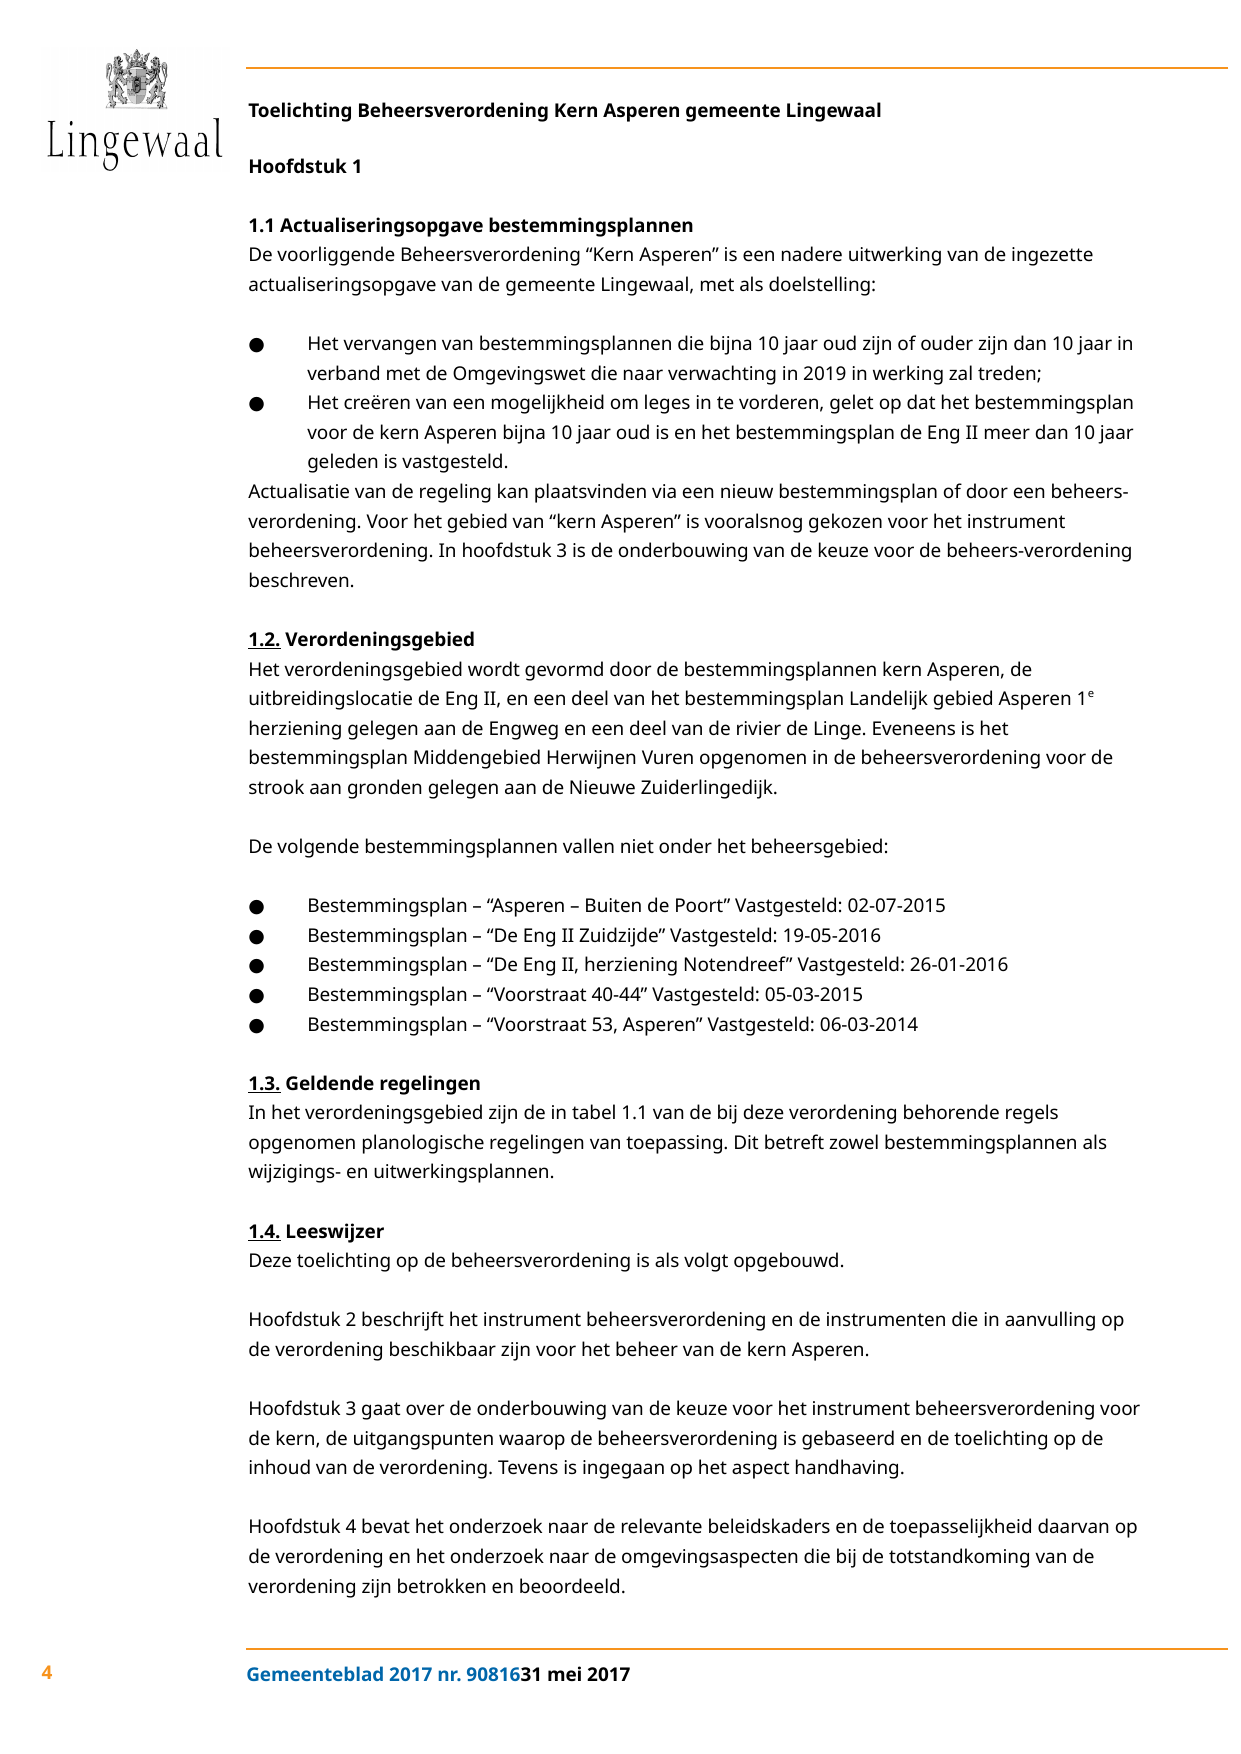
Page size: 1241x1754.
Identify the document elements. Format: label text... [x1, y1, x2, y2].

text Actualisatie van de regeling kan plaatsvinden via een nieuw bestemmingsplan of door een beheers-verordening. Voor het gebied van “kern Asperen” is vooralsnog gekozen voor het instrument beheersverordening. In hoofdstuk 3 is de onderbouwing van de keuze voor de beheers-verordening beschreven. [248, 478, 1152, 593]
list Bestemmingsplan – “Asperen – Buiten de Poort” Vastgesteld: 02-07-2015 [248, 892, 1152, 918]
text In het verordeningsgebied zijn de in tabel 1.1 van de bij deze verordening behorende regels opgenomen planologische regelingen van toepassing. Dit betreft zowel bestemmingsplannen als wijzigings- en uitwerkingsplannen. [248, 1099, 1152, 1184]
text 1.3. Geldende regelingen [248, 1070, 1152, 1096]
text Hoofdstuk 1 [248, 153, 1152, 179]
list Het vervangen van bestemmingsplannen die bijna 10 jaar oud zijn of ouder zijn dan 10 jaar in verband met de Omgevingswet die naar verwachting in 2019 in werking zal treden; [248, 330, 1152, 386]
text Hoofdstuk 4 bevat het onderzoek naar de relevante beleidskaders en de toepasselijkheid daarvan op de verordening en het onderzoek naar de omgevingsaspecten die bij de totstandkoming van de verordening zijn betrokken en beoordeeld. [248, 1514, 1152, 1599]
text Hoofdstuk 3 gaat over de onderbouwing van de keuze voor het instrument beheersverordening voor de kern, de uitgangspunten waarop de beheersverordening is gebaseerd en de toelichting op de inhoud van de verordening. Tevens is ingegaan op het aspect handhaving. [248, 1395, 1152, 1480]
text Toelichting Beheersverordening Kern Asperen gemeente Lingewaal [248, 95, 1152, 123]
list Het creëren van een mogelijkheid om leges in te vorderen, gelet op dat het bestemmingsplan voor de kern Asperen bijna 10 jaar oud is en het bestemmingsplan de Eng II meer dan 10 jaar geleden is vastgesteld. [248, 389, 1152, 474]
list Bestemmingsplan – “De Eng II, herziening Notendreef” Vastgesteld: 26-01-2016 [248, 952, 1152, 977]
picture [41, 47, 231, 172]
text 1.2. Verordeningsgebied [248, 626, 1152, 652]
list Bestemmingsplan – “De Eng II Zuidzijde” Vastgesteld: 19-05-2016 [248, 922, 1152, 948]
text 1.4. Leeswijzer [248, 1218, 1152, 1244]
text Het verordeningsgebied wordt gevormd door de bestemmingsplannen kern Asperen, de uitbreidingslocatie de Eng II, en een deel van het bestemmingsplan Landelijk gebied Asperen 1e herziening gelegen aan de Engweg en een deel van de rivier de Linge. Eveneens is het bestemmingsplan Middengebied Herwijnen Vuren opgenomen in de beheersverordening voor de strook aan gronden gelegen aan de Nieuwe Zuiderlingedijk. [248, 656, 1152, 800]
list Bestemmingsplan – “Voorstraat 53, Asperen” Vastgesteld: 06-03-2014 [248, 1011, 1152, 1037]
text De volgende bestemmingsplannen vallen niet onder het beheersgebied: [248, 833, 1152, 859]
text 1.1 Actualiseringsopgave bestemmingsplannen [248, 212, 1152, 238]
list Bestemmingsplan – “Voorstraat 40-44” Vastgesteld: 05-03-2015 [248, 981, 1152, 1007]
text Deze toelichting op de beheersverordening is als volgt opgebouwd. [248, 1247, 1152, 1273]
text De voorliggende Beheersverordening “Kern Asperen” is een nadere uitwerking van de ingezette actualiseringsopgave van de gemeente Lingewaal, met als doelstelling: [248, 242, 1152, 297]
text Hoofdstuk 2 beschrijft het instrument beheersverordening en de instrumenten die in aanvulling op de verordening beschikbaar zijn voor het beheer van de kern Asperen. [248, 1307, 1152, 1362]
